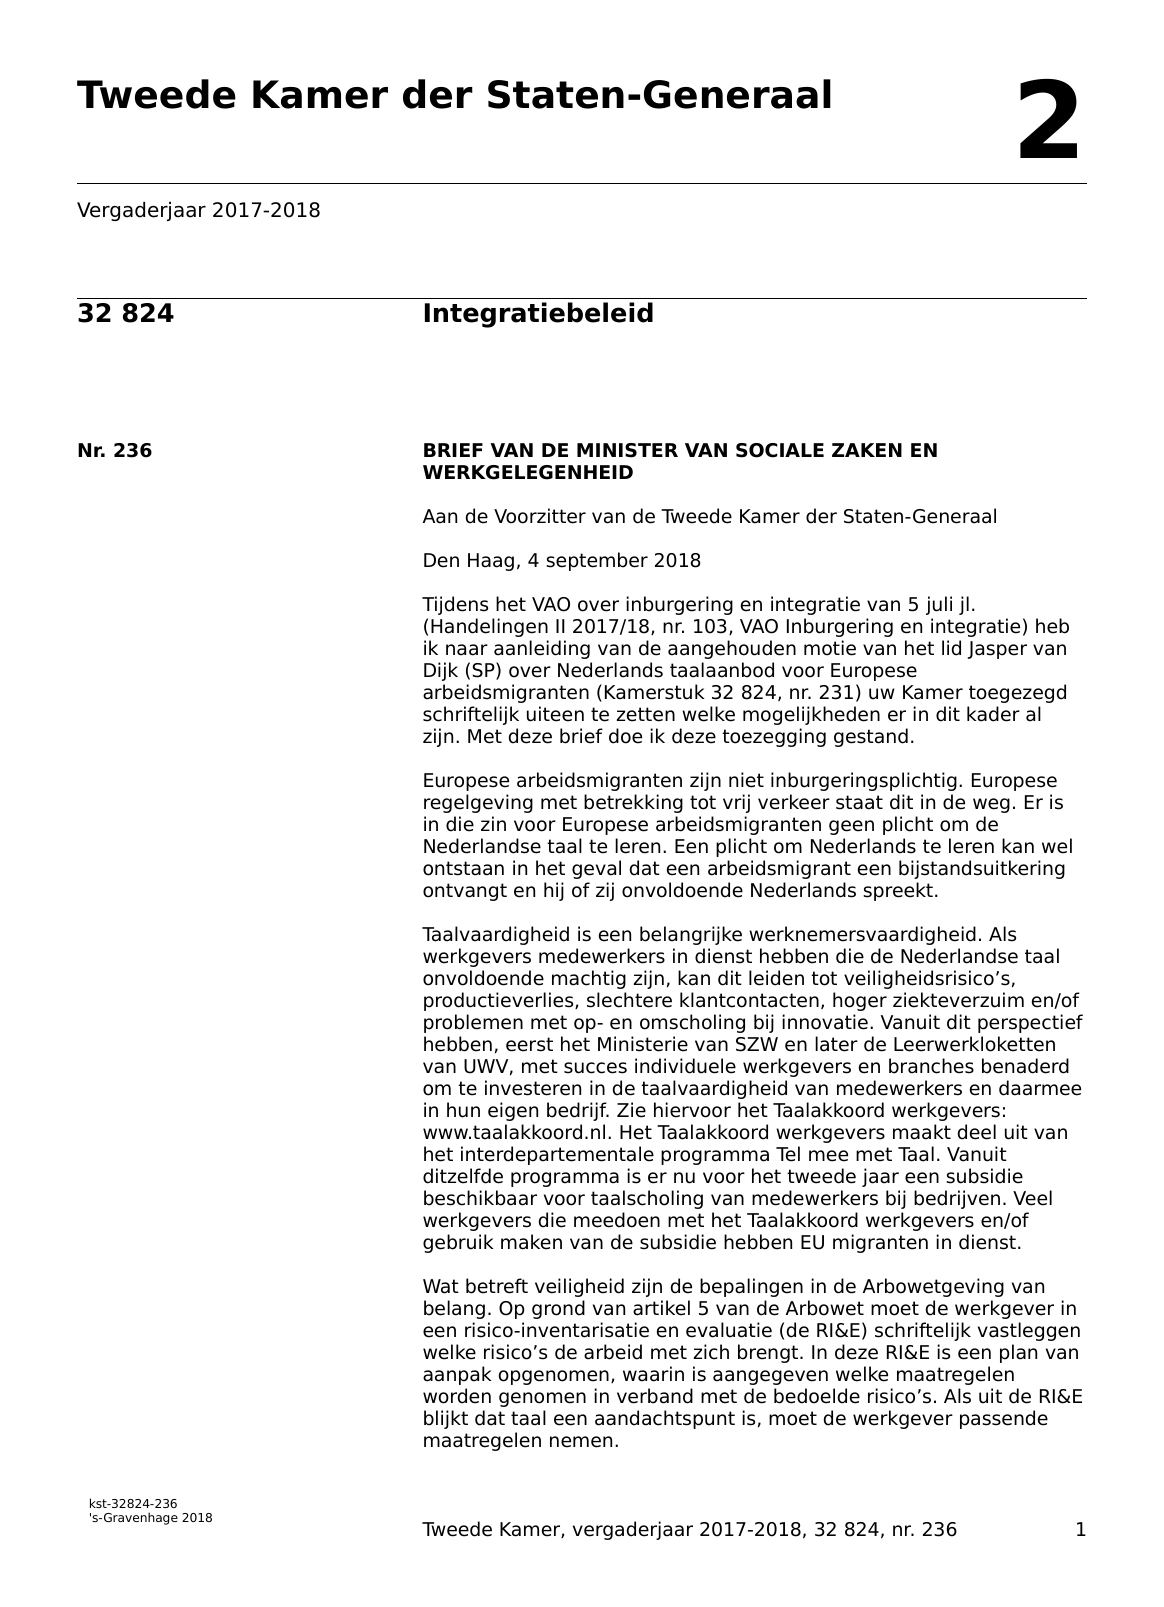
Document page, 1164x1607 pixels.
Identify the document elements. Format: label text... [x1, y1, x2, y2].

text Wat betreft veiligheid zijn de bepalingen in de Arbowetgeving van belang. Op grond van artikel 5 van de Arbowet moet de werkgever in een risico-inventarisatie en evaluatie (de RI&E) schriftelijk vastleggen welke risico’s de arbeid met zich brengt. In deze RI&E is een plan van aanpak opgenomen, waarin is aangegeven welke maatregelen worden genomen in verband met de bedoelde risico’s. Als uit de RI&E blijkt dat taal een aandachtspunt is, moet de werkgever passende maatregelen nemen. [422, 1276, 1087, 1452]
subtitle Nr. 236 BRIEF VAN DE MINISTER VAN SOCIALE ZAKEN EN WERKGELEGENHEID [77, 440, 1087, 484]
text 's-Gravenhage 2018 [88, 1511, 323, 1525]
text Aan de Voorzitter van de Tweede Kamer der Staten-Generaal [422, 506, 1087, 528]
text Europese arbeidsmigranten zijn niet inburgeringsplichtig. Europese regelgeving met betrekking tot vrij verkeer staat dit in de weg. Er is in die zin voor Europese arbeidsmigranten geen plicht om de Nederlandse taal te leren. Een plicht om Nederlands te leren kan wel ontstaan in het geval dat een arbeidsmigrant een bijstandsuitkering ontvangt en hij of zij onvoldoende Nederlands spreekt. [422, 770, 1087, 902]
text kst-32824-236 [88, 1497, 323, 1511]
text Taalvaardigheid is een belangrijke werknemersvaardigheid. Als werkgevers medewerkers in dienst hebben die de Nederlandse taal onvoldoende machtig zijn, kan dit leiden tot veiligheidsrisico’s, productieverlies, slechtere klantcontacten, hoger ziekteverzuim en/of problemen met op- en omscholing bij innovatie. Vanuit dit perspectief hebben, eerst het Ministerie van SZW en later de Leerwerkloketten van UWV, met succes individuele werkgevers en branches benaderd om te investeren in de taalvaardigheid van medewerkers en daarmee in hun eigen bedrijf. Zie hiervoor het Taalakkoord werkgevers: www.taalakkoord.nl. Het Taalakkoord werkgevers maakt deel uit van het interdepartementale programma Tel mee met Taal. Vanuit ditzelfde programma is er nu voor het tweede jaar een subsidie beschikbaar voor taalscholing van medewerkers bij bedrijven. Veel werkgevers die meedoen met het Taalakkoord werkgevers en/of gebruik maken van de subsidie hebben EU migranten in dienst. [422, 924, 1087, 1254]
subtitle 32 824 Integratiebeleid [77, 299, 1087, 329]
table_cell Vergaderjaar 2017-2018 [77, 184, 1087, 298]
table_header Tweede Kamer der Staten-Generaal [77, 59, 886, 183]
text Tijdens het VAO over inburgering en integratie van 5 juli jl. (Handelingen II 2017/18, nr. 103, VAO Inburgering en integratie) heb ik naar aanleiding van de aangehouden motie van het lid Jasper van Dijk (SP) over Nederlands taalaanbod voor Europese arbeidsmigranten (Kamerstuk 32 824, nr. 231) uw Kamer toegezegd schriftelijk uiteen te zetten welke mogelijkheden er in dit kader al zijn. Met deze brief doe ik deze toezegging gestand. [422, 594, 1087, 748]
table_header 2 [886, 59, 1087, 183]
text Den Haag, 4 september 2018 [422, 550, 1087, 572]
